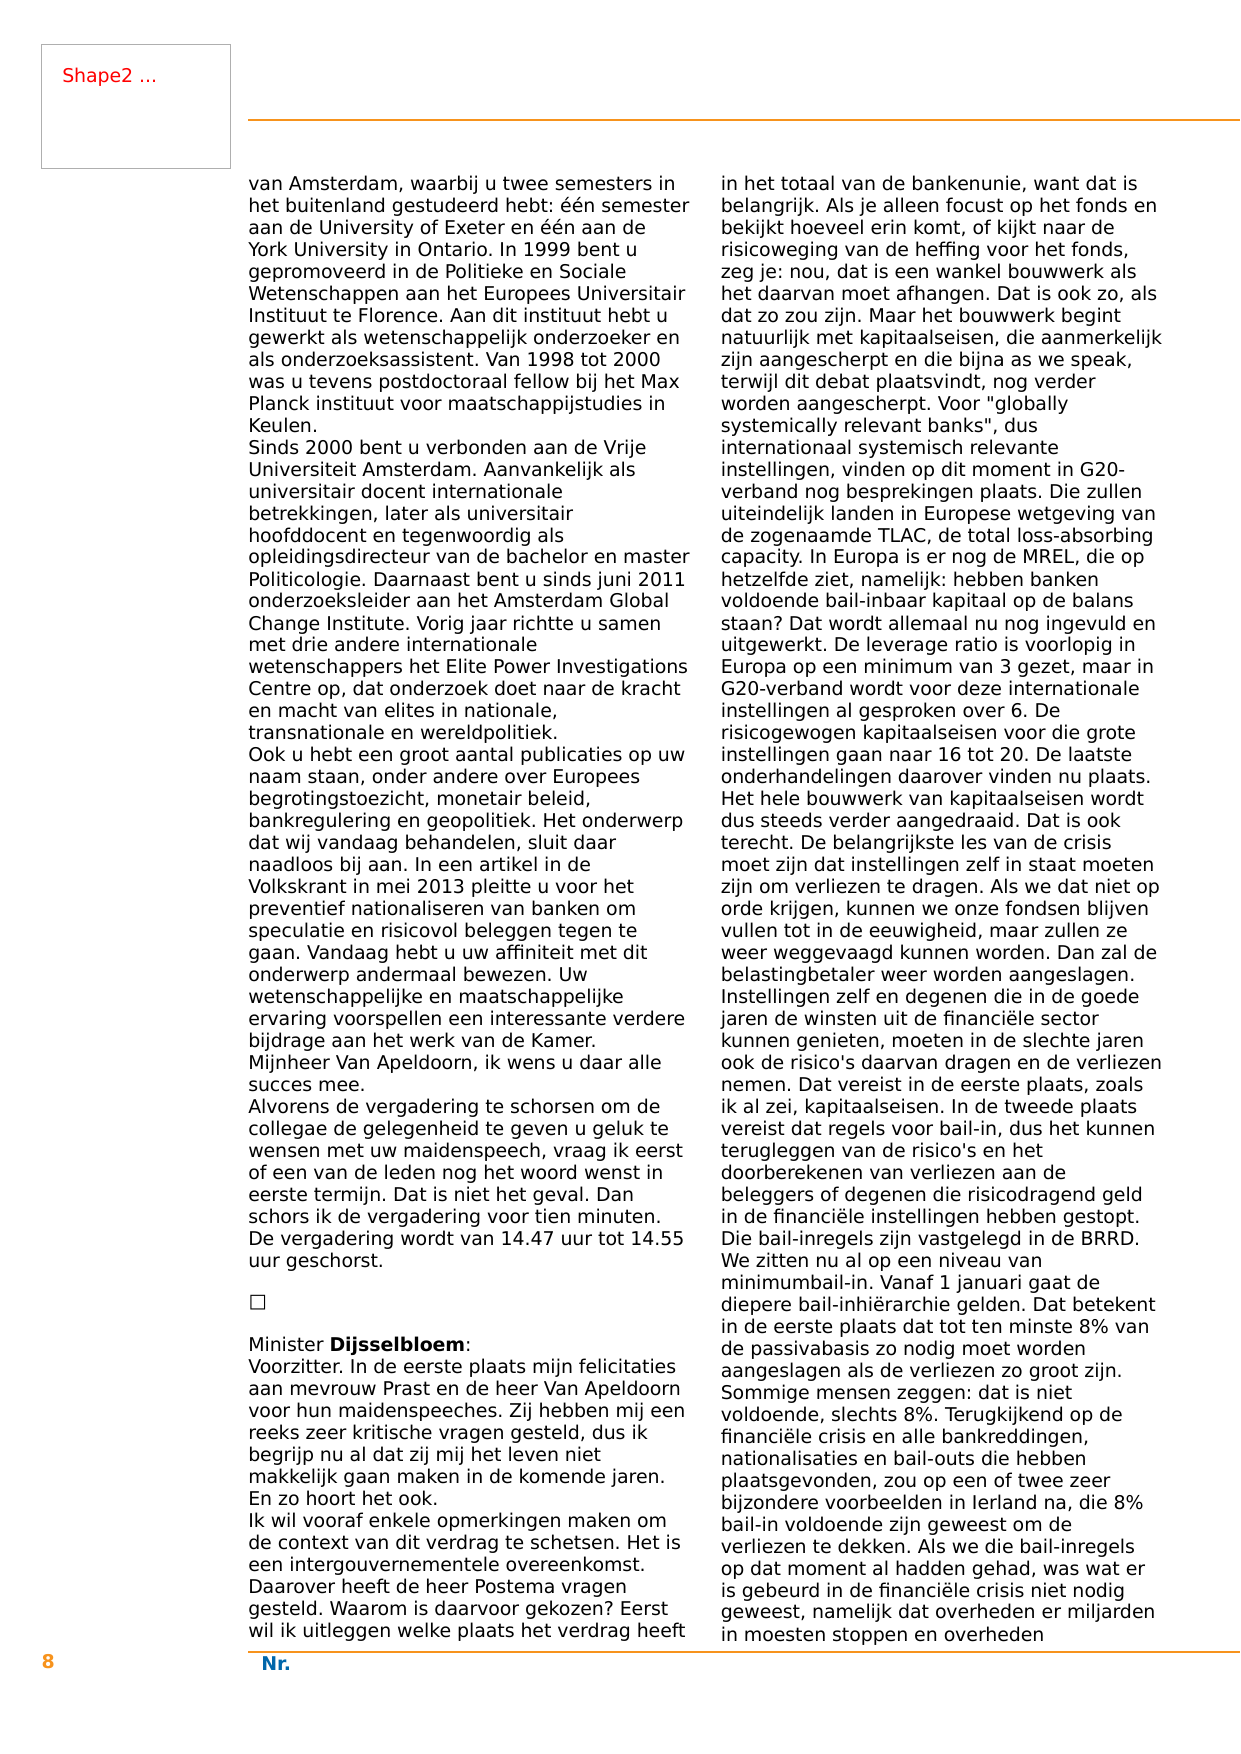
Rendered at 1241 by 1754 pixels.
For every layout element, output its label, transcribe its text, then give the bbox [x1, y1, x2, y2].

text in het totaal van de bankenunie, want dat is belangrijk. Als je alleen focust op het fonds en bekijkt hoeveel erin komt, of kijkt naar de risicoweging van de heffing voor het fonds, zeg je: nou, dat is een wankel bouwwerk als het daarvan moet afhangen. Dat is ook zo, als dat zo zou zijn. Maar het bouwwerk begint natuurlijk met kapitaalseisen, die aanmerkelijk zijn aangescherpt en die bijna as we speak, terwijl dit debat plaatsvindt, nog verder worden aangescherpt. Voor "globally systemically relevant banks", dus internationaal systemisch relevante instellingen, vinden op dit moment in G20-verband nog besprekingen plaats. Die zullen uiteindelijk landen in Europese wetgeving van de zogenaamde TLAC, de total loss-absorbing capacity. In Europa is er nog de MREL, die op hetzelfde ziet, namelijk: hebben banken voldoende bail-inbaar kapitaal op de balans staan? Dat wordt allemaal nu nog ingevuld en uitgewerkt. De leverage ratio is voorlopig in Europa op een minimum van 3 gezet, maar in G20-verband wordt voor deze internationale instellingen al gesproken over 6. De risicogewogen kapitaalseisen voor die grote instellingen gaan naar 16 tot 20. De laatste onderhandelingen daarover vinden nu plaats. [721, 173, 1163, 788]
text Minister Dijsselbloem: [248, 1334, 691, 1356]
text Het hele bouwwerk van kapitaalseisen wordt dus steeds verder aangedraaid. Dat is ook terecht. De belangrijkste les van de crisis moet zijn dat instellingen zelf in staat moeten zijn om verliezen te dragen. Als we dat niet op orde krijgen, kunnen we onze fondsen blijven vullen tot in de eeuwigheid, maar zullen ze weer weggevaagd kunnen worden. Dan zal de belastingbetaler weer worden aangeslagen. Instellingen zelf en degenen die in de goede jaren de winsten uit de financiële sector kunnen genieten, moeten in de slechte jaren ook de risico's daarvan dragen en de verliezen nemen. Dat vereist in de eerste plaats, zoals ik al zei, kapitaalseisen. In de tweede plaats vereist dat regels voor bail-in, dus het kunnen terugleggen van de risico's en het doorberekenen van verliezen aan de beleggers of degenen die risicodragend geld in de financiële instellingen hebben gestopt. [721, 788, 1163, 1228]
text ⬜ [248, 1292, 691, 1314]
text Ook u hebt een groot aantal publicaties op uw naam staan, onder andere over Europees begrotingstoezicht, monetair beleid, bankregulering en geopolitiek. Het onderwerp dat wij vandaag behandelen, sluit daar naadloos bij aan. In een artikel in de Volkskrant in mei 2013 pleitte u voor het preventief nationaliseren van banken om speculatie en risicovol beleggen tegen te gaan. Vandaag hebt u uw affiniteit met dit onderwerp andermaal bewezen. Uw wetenschappelijke en maatschappelijke ervaring voorspellen een interessante verdere bijdrage aan het werk van de Kamer. [248, 744, 691, 1052]
text De vergadering wordt van 14.47 uur tot 14.55 uur geschorst. [248, 1228, 691, 1272]
text van Amsterdam, waarbij u twee semesters in het buitenland gestudeerd hebt: één semester aan de University of Exeter en één aan de York University in Ontario. In 1999 bent u gepromoveerd in de Politieke en Sociale Wetenschappen aan het Europees Universitair Instituut te Florence. Aan dit instituut hebt u gewerkt als wetenschappelijk onderzoeker en als onderzoeksassistent. Van 1998 tot 2000 was u tevens postdoctoraal fellow bij het Max Planck instituut voor maatschappijstudies in Keulen. [248, 173, 691, 437]
text Ik wil vooraf enkele opmerkingen maken om de context van dit verdrag te schetsen. Het is een intergouvernementele overeenkomst. Daarover heeft de heer Postema vragen gesteld. Waarom is daarvoor gekozen? Eerst wil ik uitleggen welke plaats het verdrag heeft [248, 1509, 691, 1641]
text Mijnheer Van Apeldoorn, ik wens u daar alle succes mee. [248, 1052, 691, 1096]
text Alvorens de vergadering te schorsen om de collegae de gelegenheid te geven u geluk te wensen met uw maidenspeech, vraag ik eerst of een van de leden nog het woord wenst in eerste termijn. Dat is niet het geval. Dan schors ik de vergadering voor tien minuten. [248, 1096, 691, 1228]
text Sinds 2000 bent u verbonden aan de Vrije Universiteit Amsterdam. Aanvankelijk als universitair docent internationale betrekkingen, later als universitair hoofddocent en tegenwoordig als opleidingsdirecteur van de bachelor en master Politicologie. Daarnaast bent u sinds juni 2011 onderzoeksleider aan het Amsterdam Global Change Institute. Vorig jaar richtte u samen met drie andere internationale wetenschappers het Elite Power Investigations Centre op, dat onderzoek doet naar de kracht en macht van elites in nationale, transnationale en wereldpolitiek. [248, 437, 691, 744]
text Die bail-inregels zijn vastgelegd in de BRRD. We zitten nu al op een niveau van minimumbail-in. Vanaf 1 januari gaat de diepere bail-inhiërarchie gelden. Dat betekent in de eerste plaats dat tot ten minste 8% van de passivabasis zo nodig moet worden aangeslagen als de verliezen zo groot zijn. Sommige mensen zeggen: dat is niet voldoende, slechts 8%. Terugkijkend op de financiële crisis en alle bankreddingen, nationalisaties en bail-outs die hebben plaatsgevonden, zou op een of twee zeer bijzondere voorbeelden in Ierland na, die 8% bail-in voldoende zijn geweest om de verliezen te dekken. Als we die bail-inregels op dat moment al hadden gehad, was wat er is gebeurd in de financiële crisis niet nodig geweest, namelijk dat overheden er miljarden in moesten stoppen en overheden [721, 1228, 1163, 1645]
text Voorzitter. In de eerste plaats mijn felicitaties aan mevrouw Prast en de heer Van Apeldoorn voor hun maidenspeeches. Zij hebben mij een reeks zeer kritische vragen gesteld, dus ik begrijp nu al dat zij mij het leven niet makkelijk gaan maken in de komende jaren. En zo hoort het ook. [248, 1356, 691, 1509]
